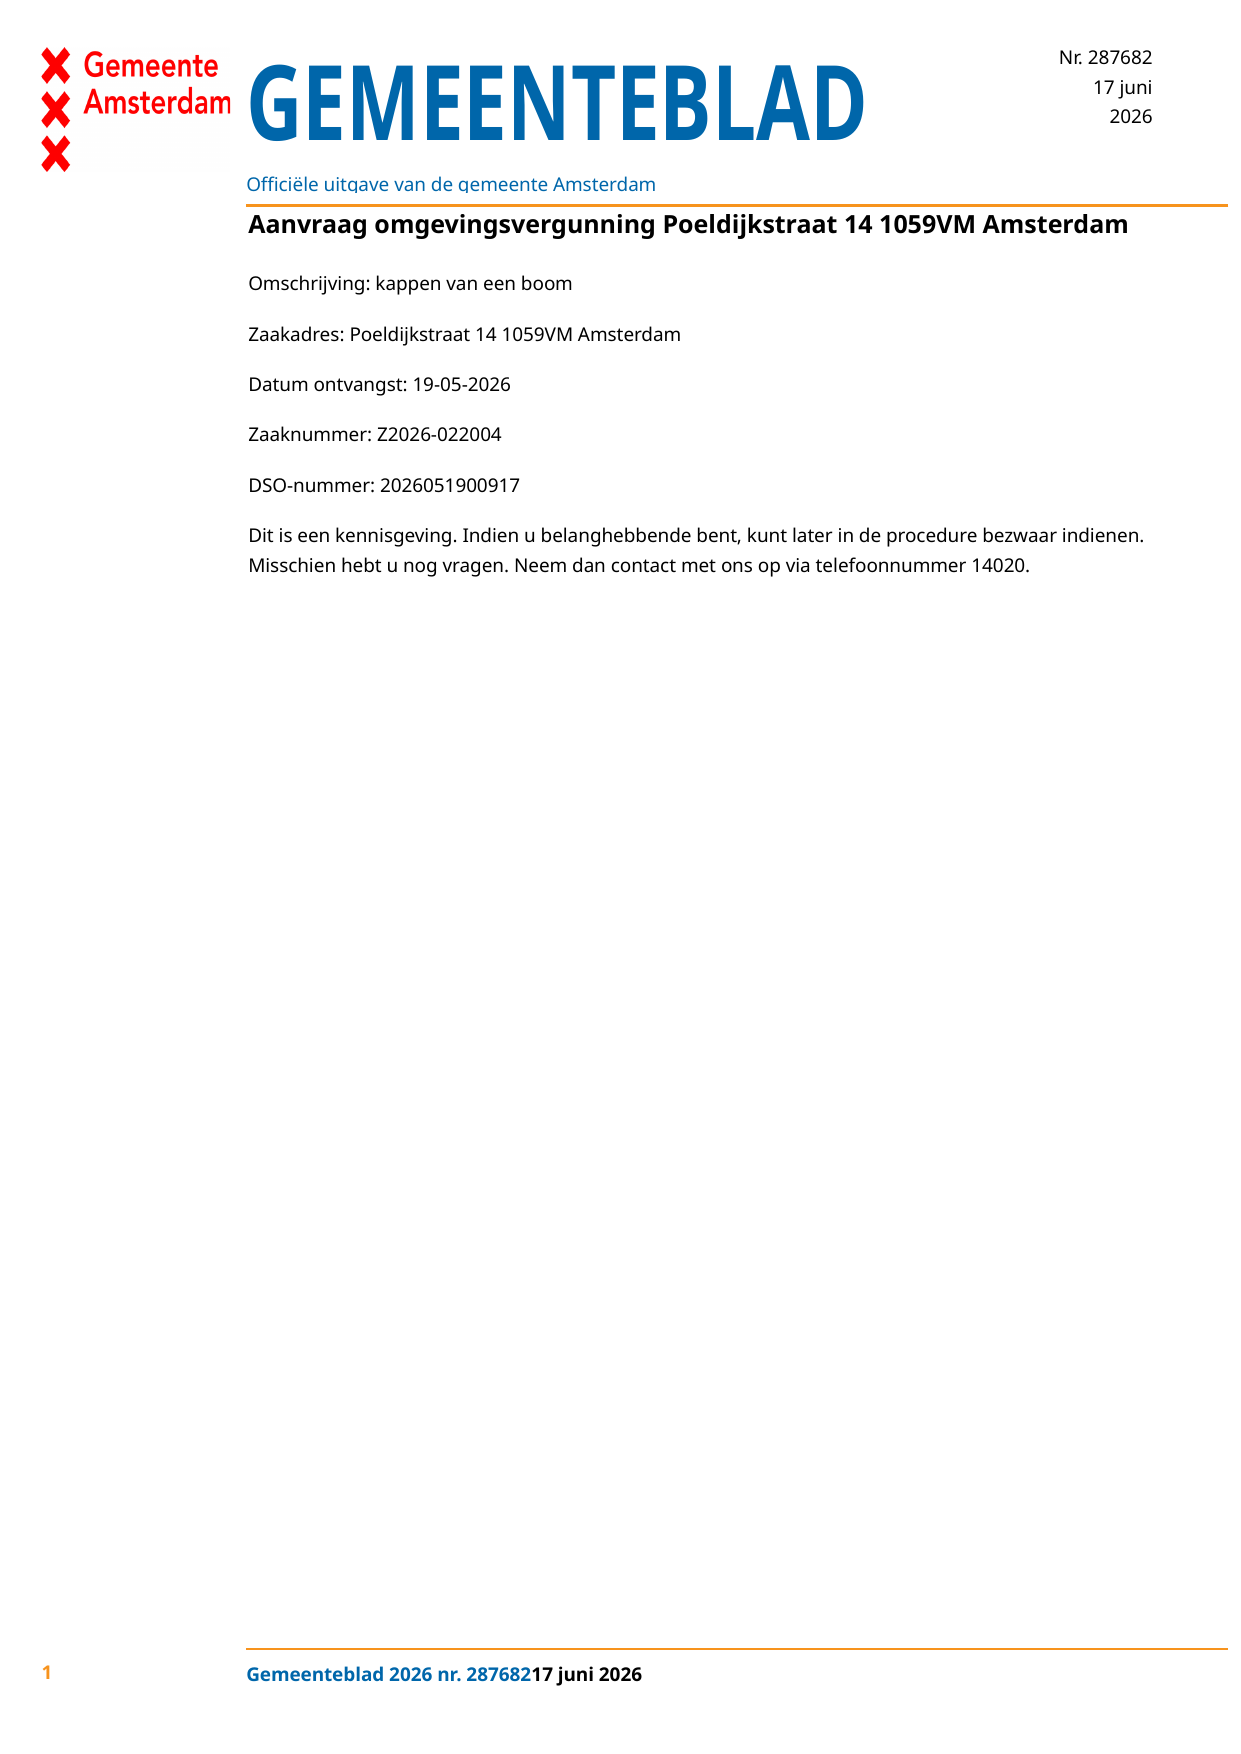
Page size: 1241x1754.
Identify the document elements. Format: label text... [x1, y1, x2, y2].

text Omschrijving: kappen van een boom [248, 270, 1152, 296]
text Aanvraag omgevingsvergunning Poeldijkstraat 14 1059VM Amsterdam [248, 207, 1152, 241]
text Dit is een kennisgeving. Indien u belanghebbende bent, kunt later in de procedure bezwaar indienen. Misschien hebt u nog vragen. Neem dan contact met ons op via telefoonnummer 14020. [248, 522, 1152, 578]
text DSO-nummer: 2026051900917 [248, 472, 1152, 498]
text Datum ontvangst: 19-05-2026 [248, 371, 1152, 397]
picture [41, 47, 231, 172]
text Zaaknummer: Z2026-022004 [248, 422, 1152, 447]
text Zaakadres: Poeldijkstraat 14 1059VM Amsterdam [248, 321, 1152, 346]
